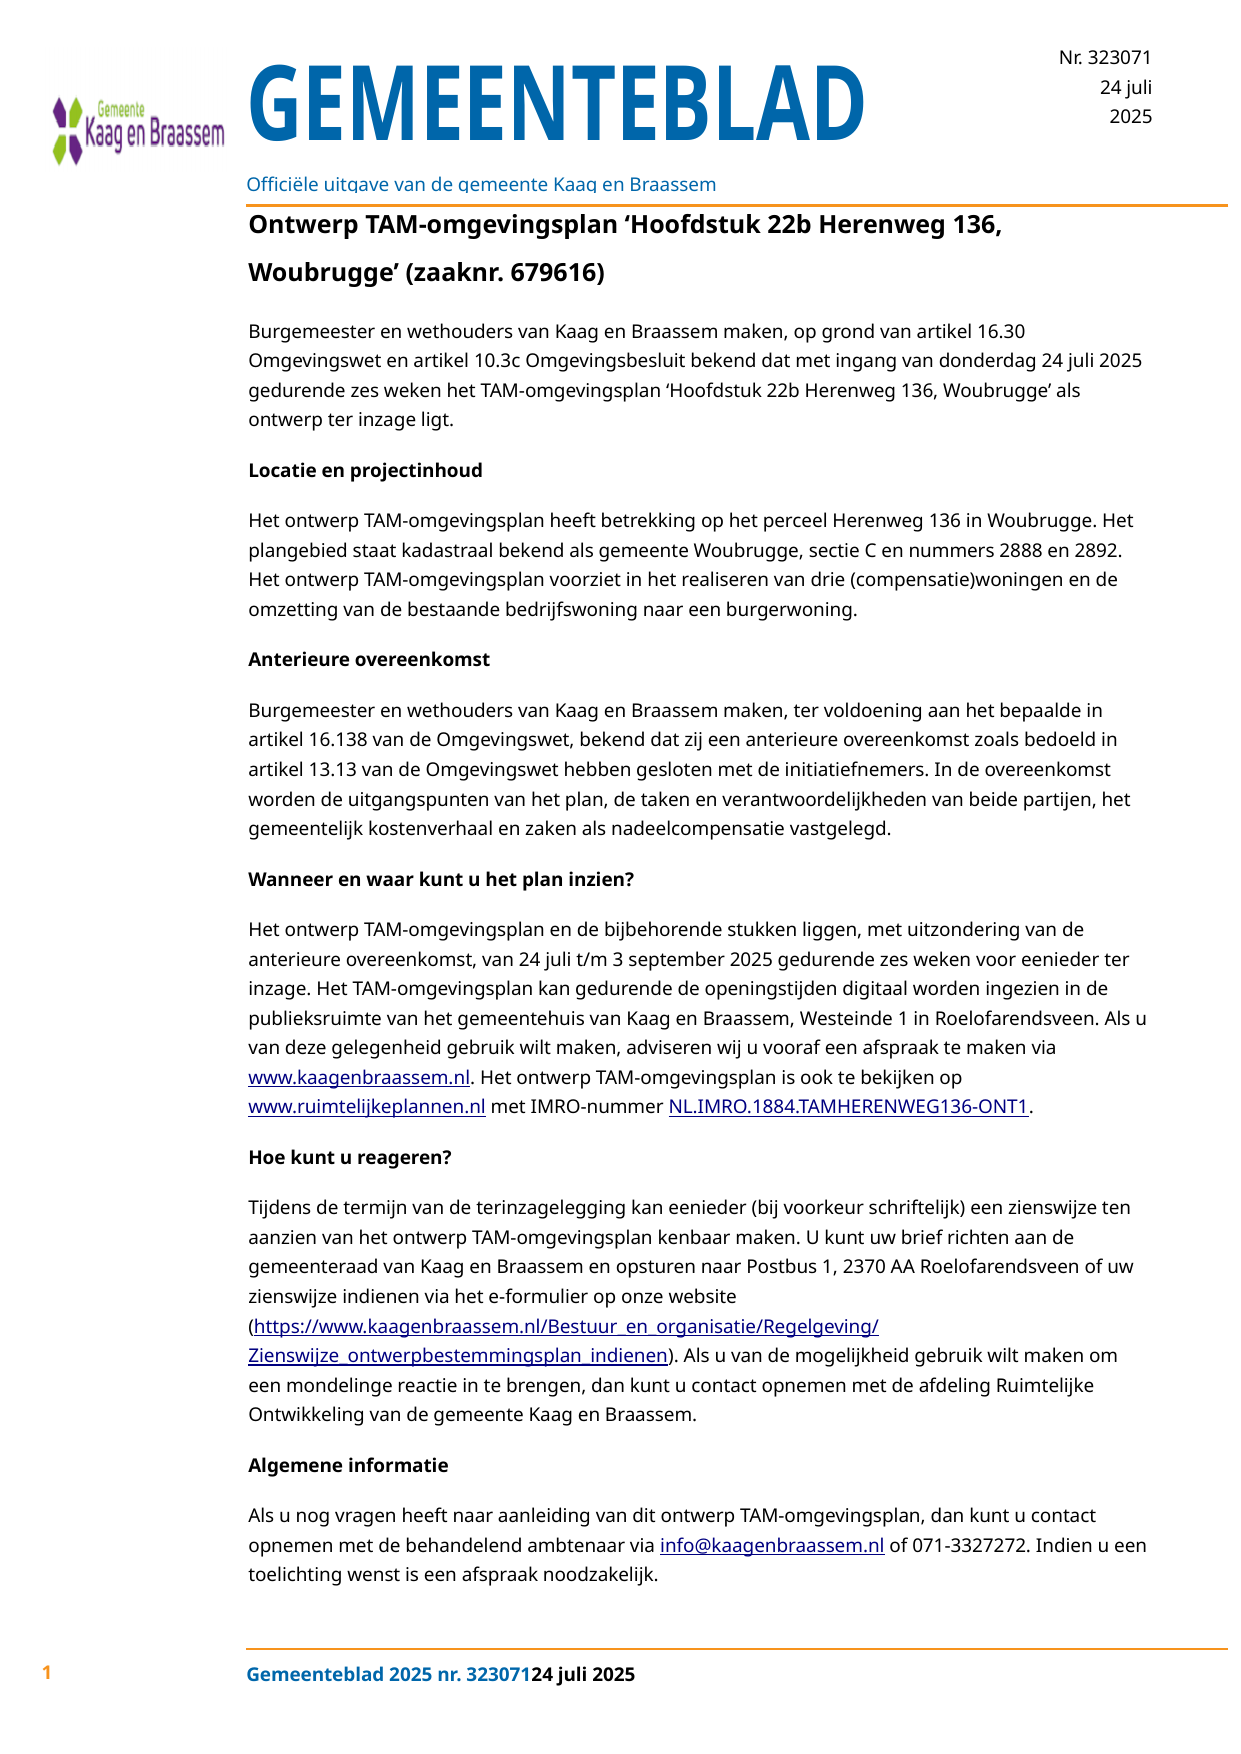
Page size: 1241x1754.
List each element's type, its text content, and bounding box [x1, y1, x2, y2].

text Ontwerp TAM-omgevingsplan ‘Hoofdstuk 22b Herenweg 136, Woubrugge’ (zaaknr. 679616) [248, 207, 1152, 288]
text Het ontwerp TAM-omgevingsplan en de bijbehorende stukken liggen, met uitzondering van de anterieure overeenkomst, van 24 juli t/m 3 september 2025 gedurende zes weken voor eenieder ter inzage. Het TAM-omgevingsplan kan gedurende de openingstijden digitaal worden ingezien in de publieksruimte van het gemeentehuis van Kaag en Braassem, Westeinde 1 in Roelofarendsveen. Als u van deze gelegenheid gebruik wilt maken, adviseren wij u vooraf een afspraak te maken via www.kaagenbraassem.nl. Het ontwerp TAM-omgevingsplan is ook te bekijken op www.ruimtelijkeplannen.nl met IMRO-nummer NL.IMRO.1884.TAMHERENWEG136-ONT1. [248, 916, 1152, 1119]
text Tijdens de termijn van de terinzagelegging kan eenieder (bij voorkeur schriftelijk) een zienswijze ten aanzien van het ontwerp TAM-omgevingsplan kenbaar maken. U kunt uw brief richten aan de gemeenteraad van Kaag en Braassem en opsturen naar Postbus 1, 2370 AA Roelofarendsveen of uw zienswijze indienen via het e-formulier op onze website (https://www.kaagenbraassem.nl/Bestuur_en_organisatie/Regelgeving/Zienswijze_ontwerpbestemmingsplan_indienen). Als u van de mogelijkheid gebruik wilt maken om een mondelinge reactie in te brengen, dan kunt u contact opnemen met de afdeling Ruimtelijke Ontwikkeling van de gemeente Kaag en Braassem. [248, 1194, 1152, 1427]
text Het ontwerp TAM-omgevingsplan heeft betrekking op het perceel Herenweg 136 in Woubrugge. Het plangebied staat kadastraal bekend als gemeente Woubrugge, sectie C en nummers 2888 en 2892. Het ontwerp TAM-omgevingsplan voorziet in het realiseren van drie (compensatie)woningen en de omzetting van de bestaande bedrijfswoning naar een burgerwoning. [248, 507, 1152, 622]
text Hoe kunt u reageren? [248, 1144, 1152, 1170]
text Locatie en projectinhoud [248, 457, 1152, 483]
picture [41, 47, 231, 172]
text Algemene informatie [248, 1452, 1152, 1478]
text Anterieure overeenkomst [248, 647, 1152, 672]
text Burgemeester en wethouders van Kaag en Braassem maken, ter voldoening aan het bepaalde in artikel 16.138 van de Omgevingswet, bekend dat zij een anterieure overeenkomst zoals bedoeld in artikel 13.13 van de Omgevingswet hebben gesloten met de initiatiefnemers. In de overeenkomst worden de uitgangspunten van het plan, de taken en verantwoordelijkheden van beide partijen, het gemeentelijk kostenverhaal en zaken als nadeelcompensatie vastgelegd. [248, 697, 1152, 841]
text Als u nog vragen heeft naar aanleiding van dit ontwerp TAM-omgevingsplan, dan kunt u contact opnemen met de behandelend ambtenaar via info@kaagenbraassem.nl of 071-3327272. Indien u een toelichting wenst is een afspraak noodzakelijk. [248, 1502, 1152, 1587]
text Wanneer en waar kunt u het plan inzien? [248, 866, 1152, 892]
text Burgemeester en wethouders van Kaag en Braassem maken, op grond van artikel 16.30 Omgevingswet en artikel 10.3c Omgevingsbesluit bekend dat met ingang van donderdag 24 juli 2025 gedurende zes weken het TAM-omgevingsplan ‘Hoofdstuk 22b Herenweg 136, Woubrugge’ als ontwerp ter inzage ligt. [248, 318, 1152, 432]
